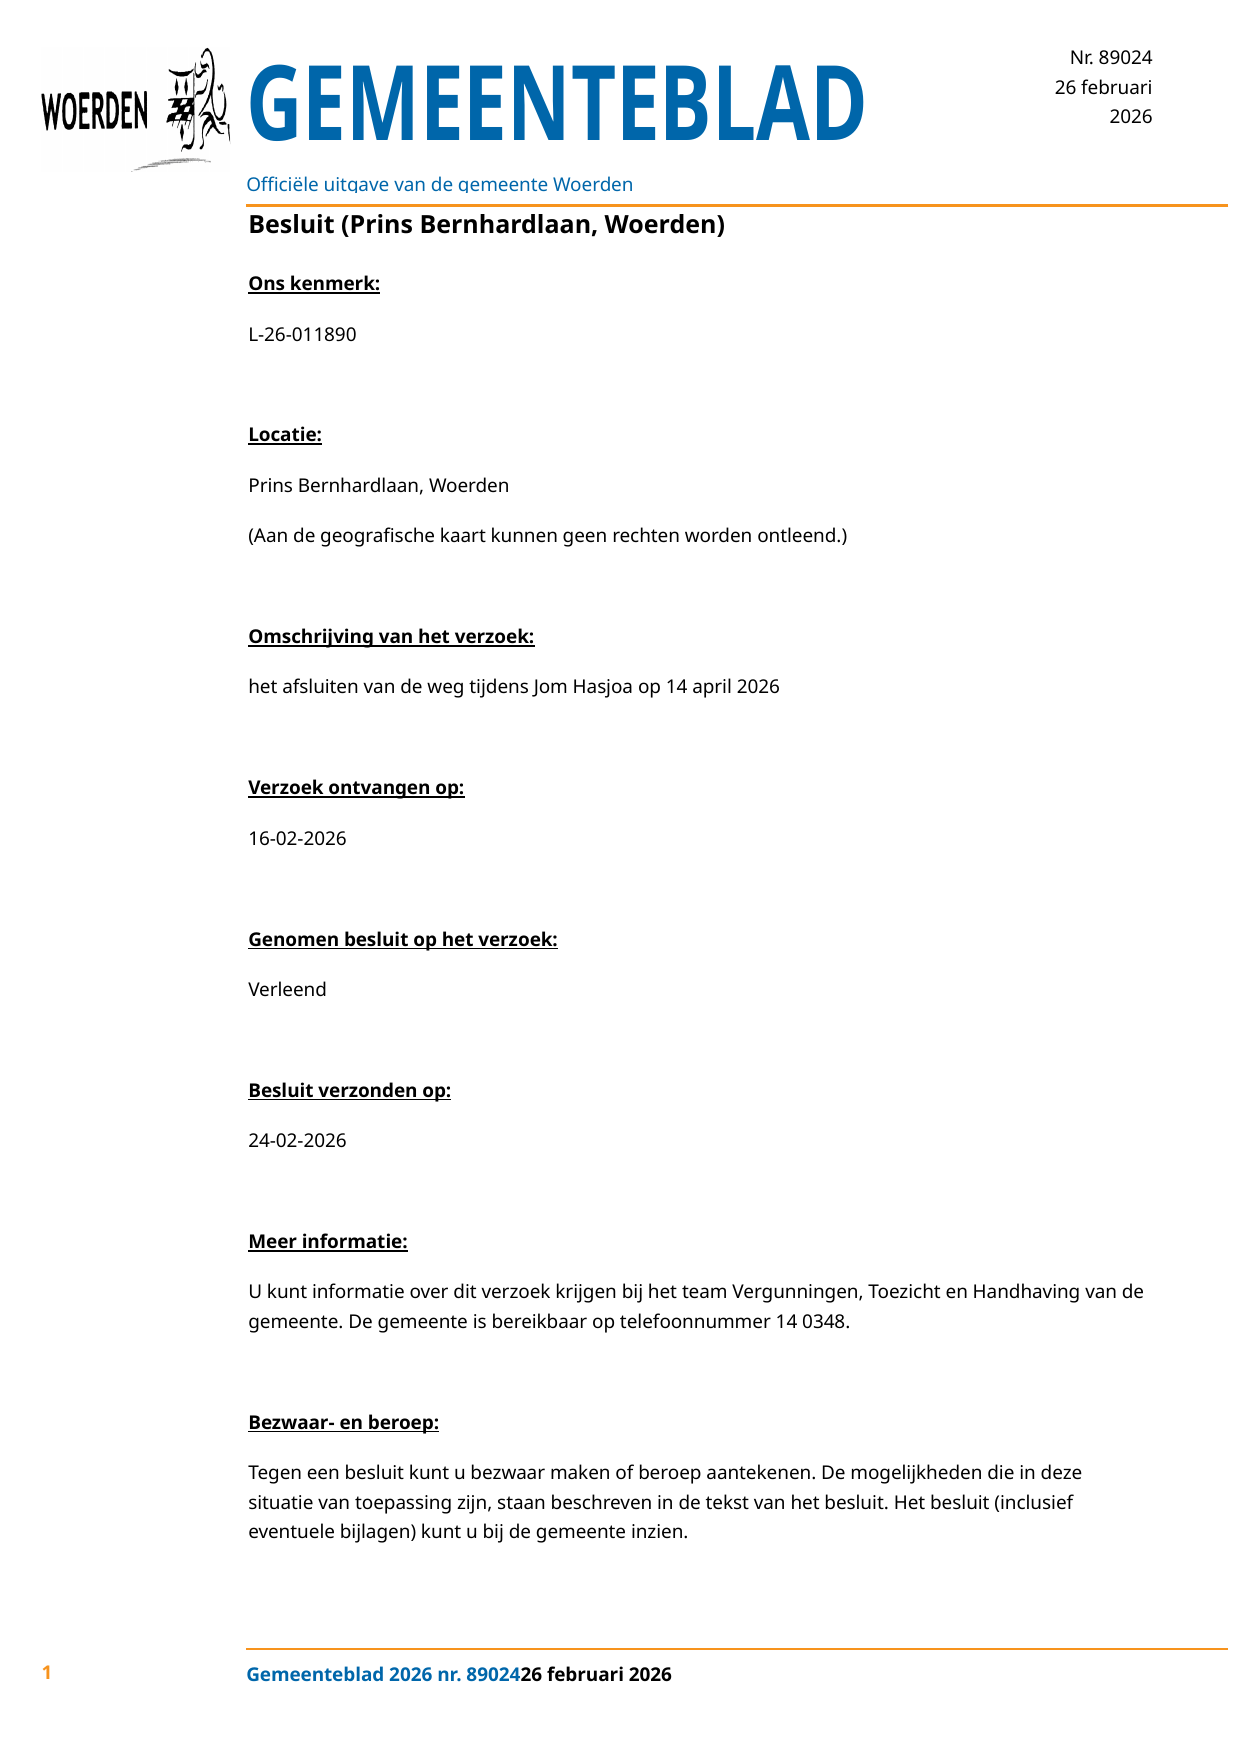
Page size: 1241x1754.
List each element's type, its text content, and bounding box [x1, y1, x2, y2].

text 24-02-2026 [248, 1127, 1152, 1153]
text Ons kenmerk: [248, 270, 1152, 296]
text Omschrijving van het verzoek: [248, 623, 1152, 649]
text Genomen besluit op het verzoek: [248, 926, 1152, 951]
text Bezwaar- en beroep: [248, 1409, 1152, 1435]
text L-26-011890 [248, 321, 1152, 346]
text Besluit (Prins Bernhardlaan, Woerden) [248, 207, 1152, 241]
text U kunt informatie over dit verzoek krijgen bij het team Vergunningen, Toezicht en Handhaving van de gemeente. De gemeente is bereikbaar op telefoonnummer 14 0348. [248, 1279, 1152, 1334]
text Prins Bernhardlaan, Woerden [248, 472, 1152, 498]
text het afsluiten van de weg tijdens Jom Hasjoa op 14 april 2026 [248, 674, 1152, 699]
text Verleend [248, 976, 1152, 1002]
text (Aan de geografische kaart kunnen geen rechten worden ontleend.) [248, 522, 1152, 548]
text 16-02-2026 [248, 825, 1152, 851]
text Locatie: [248, 422, 1152, 447]
picture [41, 47, 231, 172]
text Tegen een besluit kunt u bezwaar maken of beroep aantekenen. De mogelijkheden die in deze situatie van toepassing zijn, staan beschreven in de tekst van het besluit. Het besluit (inclusief eventuele bijlagen) kunt u bij de gemeente inzien. [248, 1459, 1152, 1544]
text Meer informatie: [248, 1228, 1152, 1254]
text Verzoek ontvangen op: [248, 774, 1152, 800]
text Besluit verzonden op: [248, 1077, 1152, 1103]
